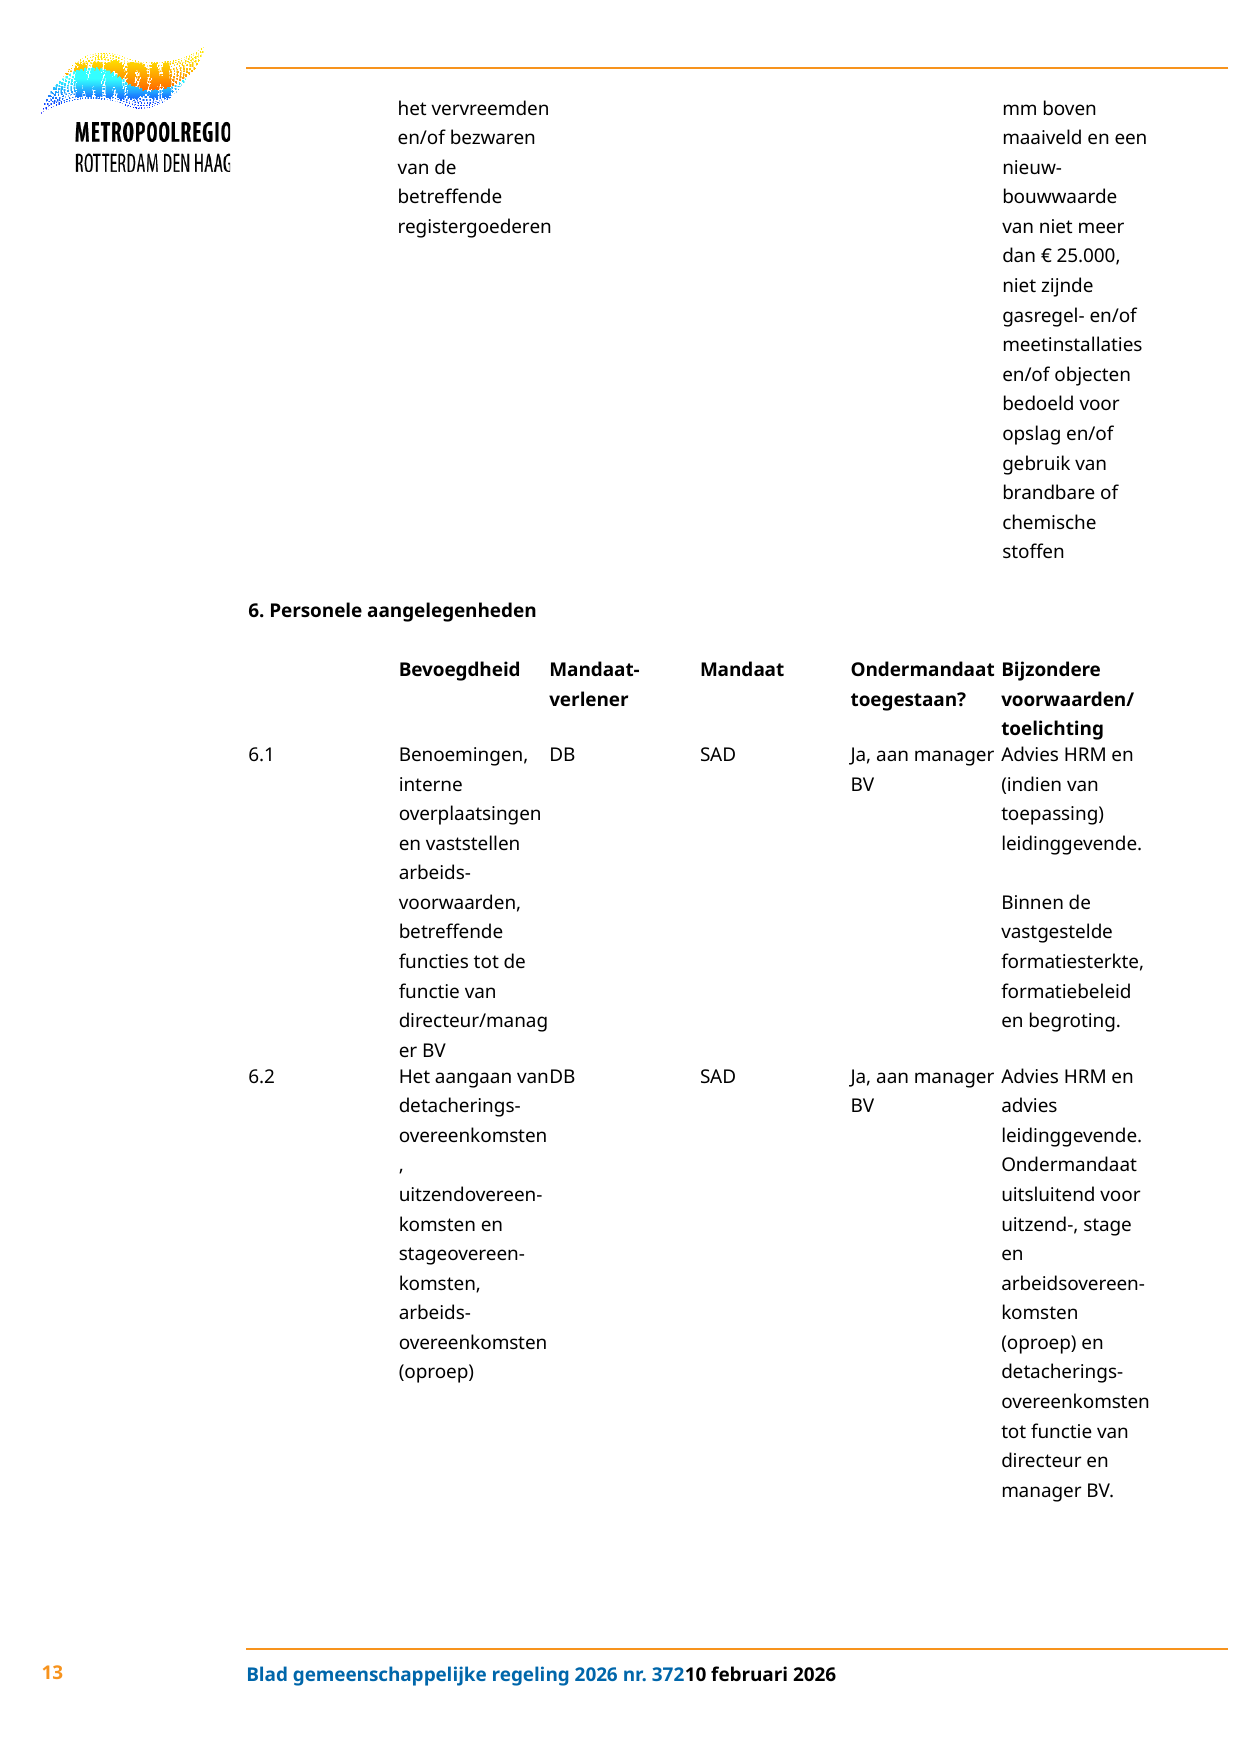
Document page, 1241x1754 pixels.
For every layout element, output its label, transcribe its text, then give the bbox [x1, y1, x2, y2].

table_cell SAD [700, 1063, 850, 1503]
table_cell het vervreemden en/of bezwaren van de betreffende registergoederen [398, 95, 553, 564]
table_cell Ja, aan manager BV [850, 741, 1001, 1063]
table_header Bijzondere voorwaarden/ toelichting [1001, 656, 1152, 741]
table_cell DB [549, 1063, 700, 1503]
table_cell [248, 95, 397, 564]
picture [41, 47, 231, 172]
table_header Mandaat [700, 656, 850, 741]
table_header [248, 656, 398, 741]
table_cell DB [549, 741, 700, 1063]
table_cell Benoemingen, interne overplaatsingen en vaststellen arbeids-voorwaarden, betreffende functies tot de functie van directeur/manager BV [399, 741, 549, 1063]
table_cell Het aangaan van detacherings-overeenkomsten, uitzendovereen-komsten en stageovereen-komsten, arbeids-overeenkomsten (oproep) [399, 1063, 549, 1503]
table_cell [554, 95, 703, 564]
table_cell Advies HRM en (indien van toepassing) leidinggevende. Binnen de vastgestelde formatiesterkte, formatiebeleid en begroting. [1001, 741, 1152, 1063]
table_cell Ja, aan manager BV [850, 1063, 1001, 1503]
table_cell 6.1 [248, 741, 398, 1063]
table_cell mm boven maaiveld en een nieuw-bouwwaarde van niet meer dan € 25.000, niet zijnde gasregel- en/of meetinstallaties en/of objecten bedoeld voor opslag en/of gebruik van brandbare of chemische stoffen [1002, 95, 1152, 564]
table_cell [853, 95, 1002, 564]
table_header Ondermandaat toegestaan? [850, 656, 1001, 741]
table_header Mandaat-verlener [549, 656, 700, 741]
table_cell SAD [700, 741, 850, 1063]
table_header Bevoegdheid [399, 656, 549, 741]
table_cell [703, 95, 852, 564]
text 6. Personele aangelegenheden [248, 597, 1152, 623]
table_cell Advies HRM en advies leidinggevende. Ondermandaat uitsluitend voor uitzend-, stage en arbeidsovereen-komsten (oproep) en detacherings-overeenkomsten tot functie van directeur en manager BV. [1001, 1063, 1152, 1503]
table_cell 6.2 [248, 1063, 398, 1503]
